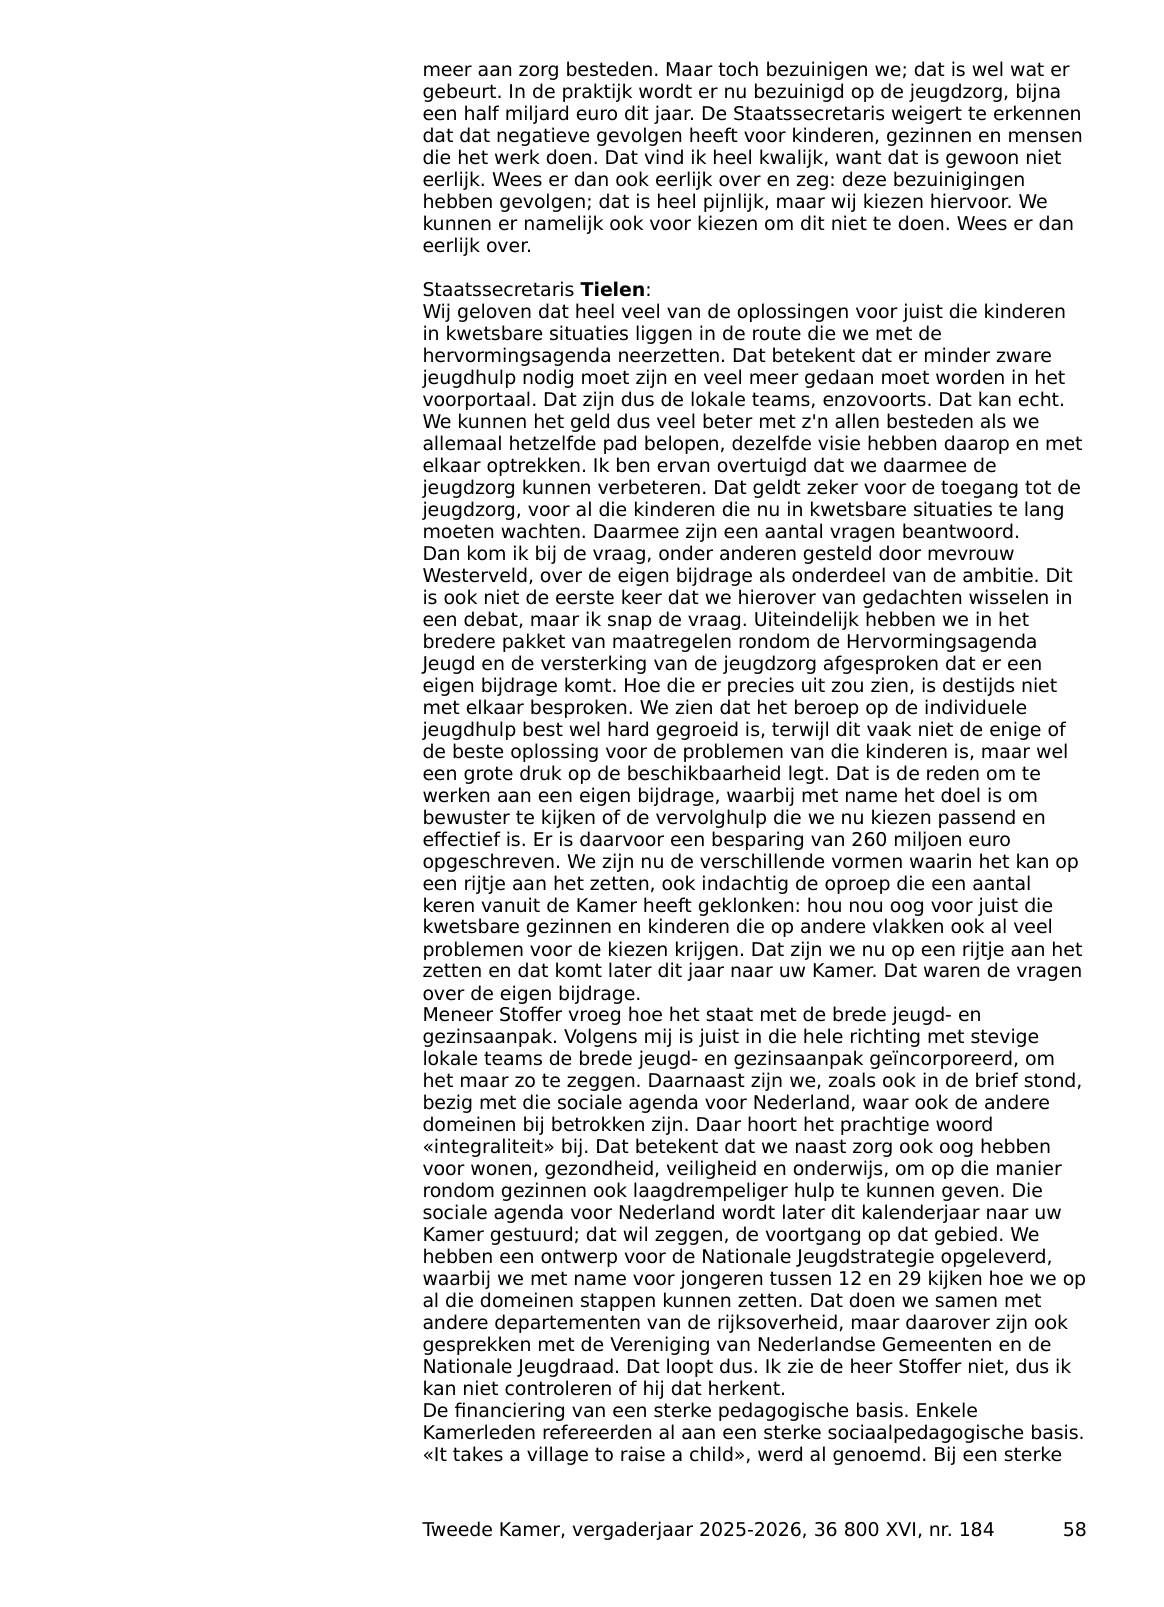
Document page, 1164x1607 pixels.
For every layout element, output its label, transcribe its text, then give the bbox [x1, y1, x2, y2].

text Staatssecretaris Tielen: [422, 279, 1087, 301]
text Wij geloven dat heel veel van de oplossingen voor juist die kinderen in kwetsbare situaties liggen in de route die we met de hervormingsagenda neerzetten. Dat betekent dat er minder zware jeugdhulp nodig moet zijn en veel meer gedaan moet worden in het voorportaal. Dat zijn dus de lokale teams, enzovoorts. Dat kan echt. We kunnen het geld dus veel beter met z'n allen besteden als we allemaal hetzelfde pad belopen, dezelfde visie hebben daarop en met elkaar optrekken. Ik ben ervan overtuigd dat we daarmee de jeugdzorg kunnen verbeteren. Dat geldt zeker voor de toegang tot de jeugdzorg, voor al die kinderen die nu in kwetsbare situaties te lang moeten wachten. Daarmee zijn een aantal vragen beantwoord. [422, 301, 1087, 543]
text Dan kom ik bij de vraag, onder anderen gesteld door mevrouw Westerveld, over de eigen bijdrage als onderdeel van de ambitie. Dit is ook niet de eerste keer dat we hierover van gedachten wisselen in een debat, maar ik snap de vraag. Uiteindelijk hebben we in het bredere pakket van maatregelen rondom de Hervormingsagenda Jeugd en de versterking van de jeugdzorg afgesproken dat er een eigen bijdrage komt. Hoe die er precies uit zou zien, is destijds niet met elkaar besproken. We zien dat het beroep op de individuele jeugdhulp best wel hard gegroeid is, terwijl dit vaak niet de enige of de beste oplossing voor de problemen van die kinderen is, maar wel een grote druk op de beschikbaarheid legt. Dat is de reden om te werken aan een eigen bijdrage, waarbij met name het doel is om bewuster te kijken of de vervolghulp die we nu kiezen passend en effectief is. Er is daarvoor een besparing van 260 miljoen euro opgeschreven. We zijn nu de verschillende vormen waarin het kan op een rijtje aan het zetten, ook indachtig de oproep die een aantal keren vanuit de Kamer heeft geklonken: hou nou oog voor juist die kwetsbare gezinnen en kinderen die op andere vlakken ook al veel problemen voor de kiezen krijgen. Dat zijn we nu op een rijtje aan het zetten en dat komt later dit jaar naar uw Kamer. Dat waren de vragen over de eigen bijdrage. [422, 543, 1087, 1004]
text De financiering van een sterke pedagogische basis. Enkele Kamerleden refereerden al aan een sterke sociaalpedagogische basis. «It takes a village to raise a child», werd al genoemd. Bij een sterke [422, 1400, 1087, 1466]
text meer aan zorg besteden. Maar toch bezuinigen we; dat is wel wat er gebeurt. In de praktijk wordt er nu bezuinigd op de jeugdzorg, bijna een half miljard euro dit jaar. De Staatssecretaris weigert te erkennen dat dat negatieve gevolgen heeft voor kinderen, gezinnen en mensen die het werk doen. Dat vind ik heel kwalijk, want dat is gewoon niet eerlijk. Wees er dan ook eerlijk over en zeg: deze bezuinigingen hebben gevolgen; dat is heel pijnlijk, maar wij kiezen hiervoor. We kunnen er namelijk ook voor kiezen om dit niet te doen. Wees er dan eerlijk over. [422, 59, 1087, 257]
text Meneer Stoffer vroeg hoe het staat met de brede jeugd- en gezinsaanpak. Volgens mij is juist in die hele richting met stevige lokale teams de brede jeugd- en gezinsaanpak geïncorporeerd, om het maar zo te zeggen. Daarnaast zijn we, zoals ook in de brief stond, bezig met die sociale agenda voor Nederland, waar ook de andere domeinen bij betrokken zijn. Daar hoort het prachtige woord «integraliteit» bij. Dat betekent dat we naast zorg ook oog hebben voor wonen, gezondheid, veiligheid en onderwijs, om op die manier rondom gezinnen ook laagdrempeliger hulp te kunnen geven. Die sociale agenda voor Nederland wordt later dit kalenderjaar naar uw Kamer gestuurd; dat wil zeggen, de voortgang op dat gebied. We hebben een ontwerp voor de Nationale Jeugdstrategie opgeleverd, waarbij we met name voor jongeren tussen 12 en 29 kijken hoe we op al die domeinen stappen kunnen zetten. Dat doen we samen met andere departementen van de rijksoverheid, maar daarover zijn ook gesprekken met de Vereniging van Nederlandse Gemeenten en de Nationale Jeugdraad. Dat loopt dus. Ik zie de heer Stoffer niet, dus ik kan niet controleren of hij dat herkent. [422, 1004, 1087, 1400]
